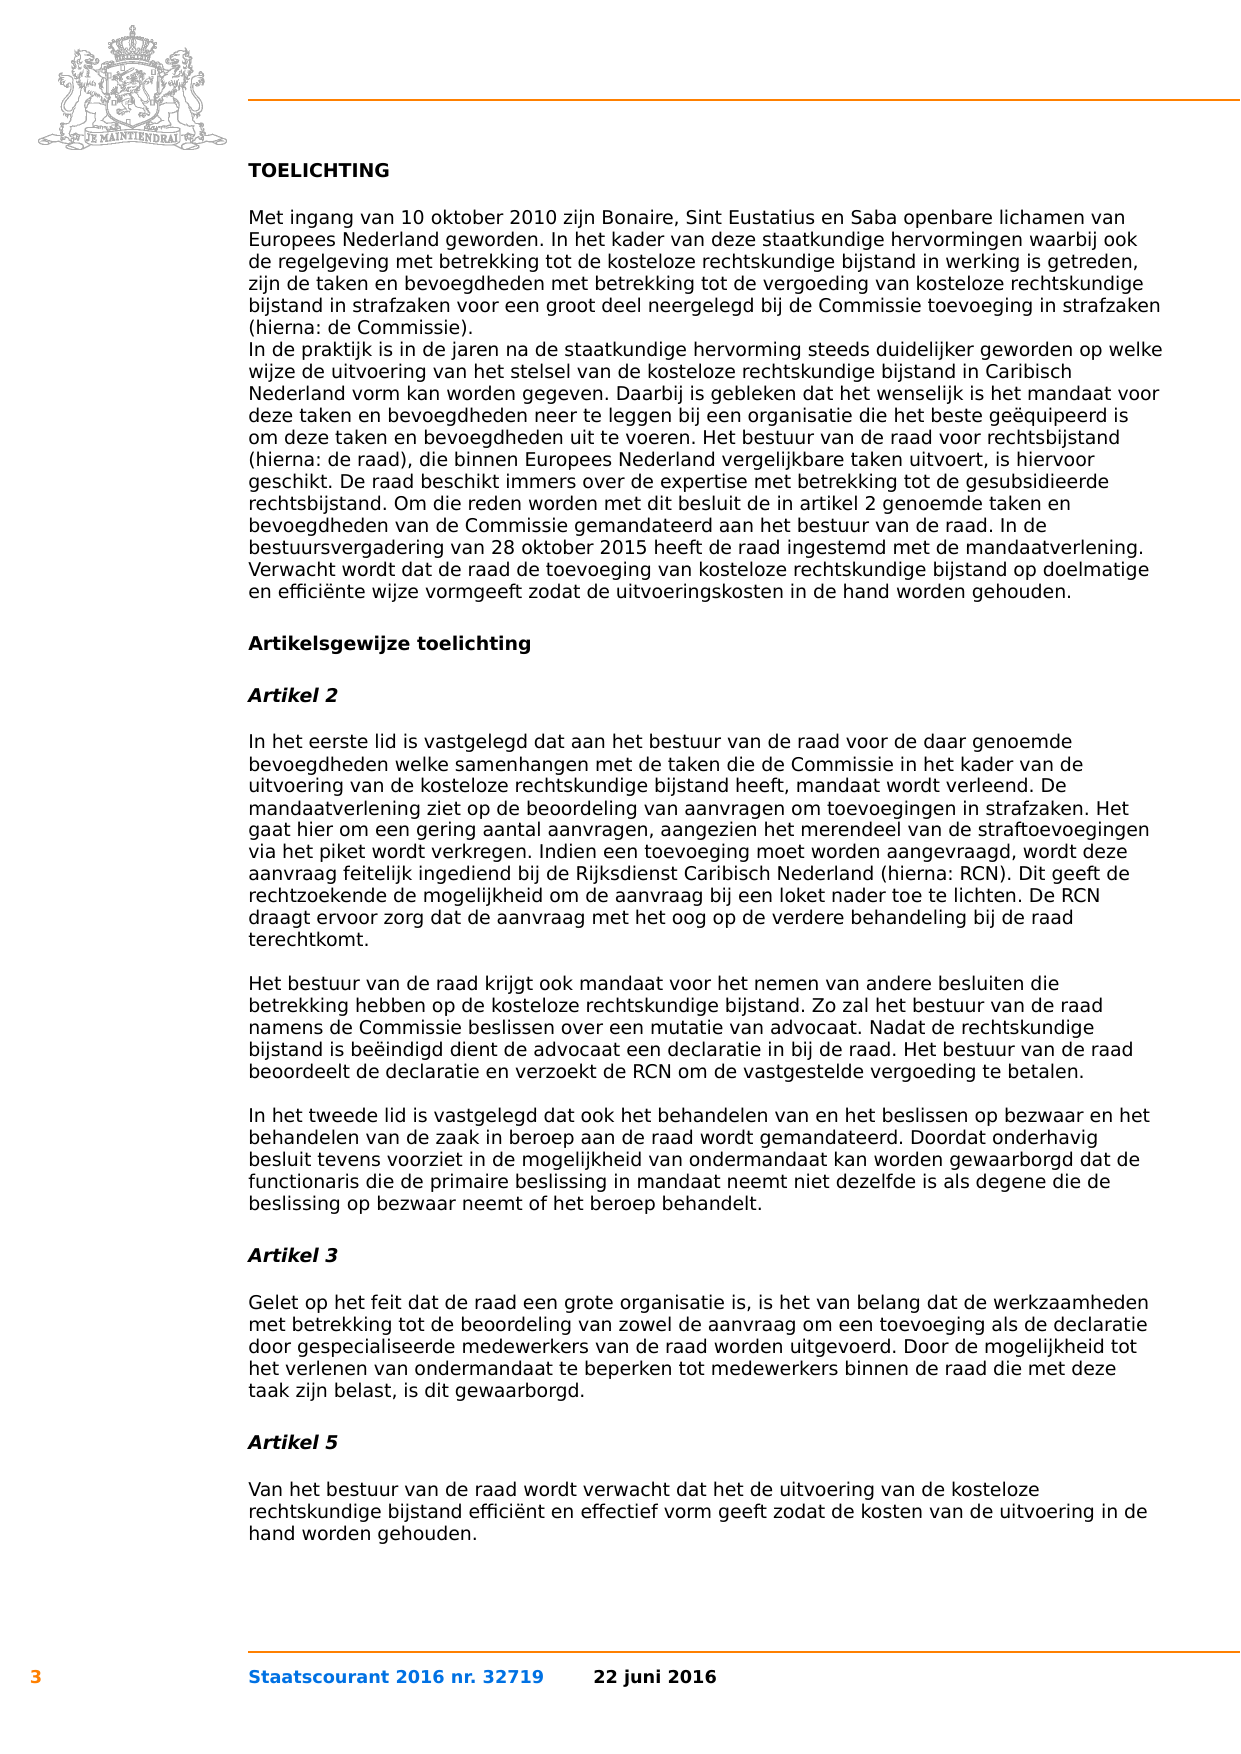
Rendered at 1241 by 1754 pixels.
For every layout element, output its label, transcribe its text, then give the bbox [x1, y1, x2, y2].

text In het eerste lid is vastgelegd dat aan het bestuur van de raad voor de daar genoemde bevoegdheden welke samenhangen met de taken die de Commissie in het kader van de uitvoering van de kosteloze rechtskundige bijstand heeft, mandaat wordt verleend. De mandaatverlening ziet op de beoordeling van aanvragen om toevoegingen in strafzaken. Het gaat hier om een gering aantal aanvragen, aangezien het merendeel van de straftoevoegingen via het piket wordt verkregen. Indien een toevoeging moet worden aangevraagd, wordt deze aanvraag feitelijk ingediend bij de Rijksdienst Caribisch Nederland (hierna: RCN). Dit geeft de rechtzoekende de mogelijkheid om de aanvraag bij een loket nader toe te lichten. De RCN draagt ervoor zorg dat de aanvraag met het oog op de verdere behandeling bij de raad terechtkomt. [248, 731, 1163, 951]
subtitle Artikel 5 [248, 1432, 1163, 1454]
subtitle Artikel 3 [248, 1245, 1163, 1267]
text In de praktijk is in de jaren na de staatkundige hervorming steeds duidelijker geworden op welke wijze de uitvoering van het stelsel van de kosteloze rechtskundige bijstand in Caribisch Nederland vorm kan worden gegeven. Daarbij is gebleken dat het wenselijk is het mandaat voor deze taken en bevoegdheden neer te leggen bij een organisatie die het beste geëquipeerd is om deze taken en bevoegdheden uit te voeren. Het bestuur van de raad voor rechtsbijstand (hierna: de raad), die binnen Europees Nederland vergelijkbare taken uitvoert, is hiervoor geschikt. De raad beschikt immers over de expertise met betrekking tot de gesubsidieerde rechtsbijstand. Om die reden worden met dit besluit de in artikel 2 genoemde taken en bevoegdheden van de Commissie gemandateerd aan het bestuur van de raad. In de bestuursvergadering van 28 oktober 2015 heeft de raad ingestemd met de mandaatverlening. [248, 339, 1163, 558]
picture [38, 25, 227, 150]
text Het bestuur van de raad krijgt ook mandaat voor het nemen van andere besluiten die betrekking hebben op de kosteloze rechtskundige bijstand. Zo zal het bestuur van de raad namens de Commissie beslissen over een mutatie van advocaat. Nadat de rechtskundige bijstand is beëindigd dient de advocaat een declaratie in bij de raad. Het bestuur van de raad beoordeelt de declaratie en verzoekt de RCN om de vastgestelde vergoeding te betalen. [248, 973, 1163, 1083]
text Met ingang van 10 oktober 2010 zijn Bonaire, Sint Eustatius en Saba openbare lichamen van Europees Nederland geworden. In het kader van deze staatkundige hervormingen waarbij ook de regelgeving met betrekking tot de kosteloze rechtskundige bijstand in werking is getreden, zijn de taken en bevoegdheden met betrekking tot de vergoeding van kosteloze rechtskundige bijstand in strafzaken voor een groot deel neergelegd bij de Commissie toevoeging in strafzaken (hierna: de Commissie). [248, 207, 1163, 339]
text Gelet op het feit dat de raad een grote organisatie is, is het van belang dat de werkzaamheden met betrekking tot de beoordeling van zowel de aanvraag om een toevoeging als de declaratie door gespecialiseerde medewerkers van de raad worden uitgevoerd. Door de mogelijkheid tot het verlenen van ondermandaat te beperken tot medewerkers binnen de raad die met deze taak zijn belast, is dit gewaarborgd. [248, 1292, 1163, 1402]
subtitle Artikel 2 [248, 684, 1163, 706]
subtitle Artikelsgewijze toelichting [248, 632, 1163, 654]
text Verwacht wordt dat de raad de toevoeging van kosteloze rechtskundige bijstand op doelmatige en efficiënte wijze vormgeeft zodat de uitvoeringskosten in de hand worden gehouden. [248, 558, 1163, 602]
text Van het bestuur van de raad wordt verwacht dat het de uitvoering van de kosteloze rechtskundige bijstand efficiënt en effectief vorm geeft zodat de kosten van de uitvoering in de hand worden gehouden. [248, 1479, 1163, 1544]
text In het tweede lid is vastgelegd dat ook het behandelen van en het beslissen op bezwaar en het behandelen van de zaak in beroep aan de raad wordt gemandateerd. Doordat onderhavig besluit tevens voorziet in de mogelijkheid van ondermandaat kan worden gewaarborgd dat de functionaris die de primaire beslissing in mandaat neemt niet dezelfde is als degene die de beslissing op bezwaar neemt of het beroep behandelt. [248, 1105, 1163, 1215]
subtitle TOELICHTING [248, 160, 1163, 182]
